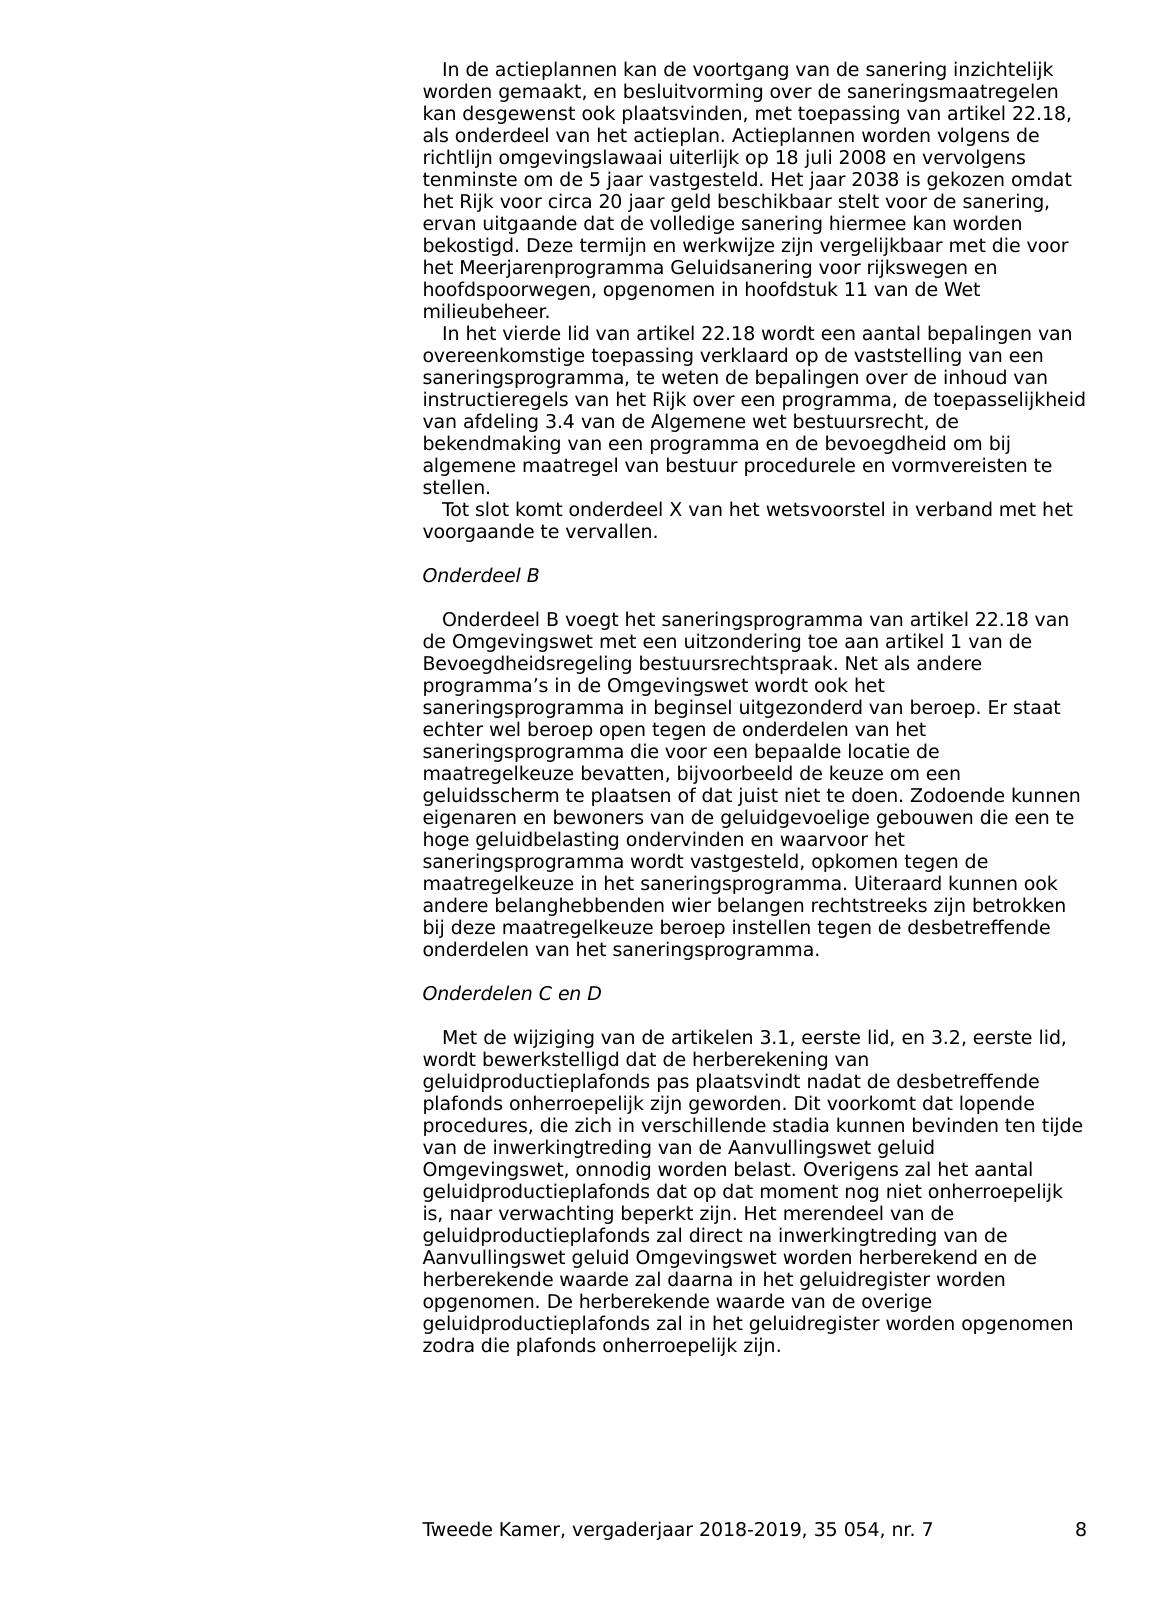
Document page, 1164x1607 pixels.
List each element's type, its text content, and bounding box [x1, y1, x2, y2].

text Tot slot komt onderdeel X van het wetsvoorstel in verband met het voorgaande te vervallen. [422, 499, 1087, 543]
text In de actieplannen kan de voortgang van de sanering inzichtelijk worden gemaakt, en besluitvorming over de saneringsmaatregelen kan desgewenst ook plaatsvinden, met toepassing van artikel 22.18, als onderdeel van het actieplan. Actieplannen worden volgens de richtlijn omgevingslawaai uiterlijk op 18 juli 2008 en vervolgens tenminste om de 5 jaar vastgesteld. Het jaar 2038 is gekozen omdat het Rijk voor circa 20 jaar geld beschikbaar stelt voor de sanering, ervan uitgaande dat de volledige sanering hiermee kan worden bekostigd. Deze termijn en werkwijze zijn vergelijkbaar met die voor het Meerjarenprogramma Geluidsanering voor rijkswegen en hoofdspoorwegen, opgenomen in hoofdstuk 11 van de Wet milieubeheer. [422, 59, 1087, 323]
text In het vierde lid van artikel 22.18 wordt een aantal bepalingen van overeenkomstige toepassing verklaard op de vaststelling van een saneringsprogramma, te weten de bepalingen over de inhoud van instructieregels van het Rijk over een programma, de toepasselijkheid van afdeling 3.4 van de Algemene wet bestuursrecht, de bekendmaking van een programma en de bevoegdheid om bij algemene maatregel van bestuur procedurele en vormvereisten te stellen. [422, 323, 1087, 499]
text Met de wijziging van de artikelen 3.1, eerste lid, en 3.2, eerste lid, wordt bewerkstelligd dat de herberekening van geluidproductieplafonds pas plaatsvindt nadat de desbetreffende plafonds onherroepelijk zijn geworden. Dit voorkomt dat lopende procedures, die zich in verschillende stadia kunnen bevinden ten tijde van de inwerkingtreding van de Aanvullingswet geluid Omgevingswet, onnodig worden belast. Overigens zal het aantal geluidproductieplafonds dat op dat moment nog niet onherroepelijk is, naar verwachting beperkt zijn. Het merendeel van de geluidproductieplafonds zal direct na inwerkingtreding van de Aanvullingswet geluid Omgevingswet worden herberekend en de herberekende waarde zal daarna in het geluidregister worden opgenomen. De herberekende waarde van de overige geluidproductieplafonds zal in het geluidregister worden opgenomen zodra die plafonds onherroepelijk zijn. [422, 1027, 1087, 1357]
subtitle Onderdelen C en D [422, 983, 1087, 1005]
subtitle Onderdeel B [422, 565, 1087, 587]
text Onderdeel B voegt het saneringsprogramma van artikel 22.18 van de Omgevingswet met een uitzondering toe aan artikel 1 van de Bevoegdheidsregeling bestuursrechtspraak. Net als andere programma’s in de Omgevingswet wordt ook het saneringsprogramma in beginsel uitgezonderd van beroep. Er staat echter wel beroep open tegen de onderdelen van het saneringsprogramma die voor een bepaalde locatie de maatregelkeuze bevatten, bijvoorbeeld de keuze om een geluidsscherm te plaatsen of dat juist niet te doen. Zodoende kunnen eigenaren en bewoners van de geluidgevoelige gebouwen die een te hoge geluidbelasting ondervinden en waarvoor het saneringsprogramma wordt vastgesteld, opkomen tegen de maatregelkeuze in het saneringsprogramma. Uiteraard kunnen ook andere belanghebbenden wier belangen rechtstreeks zijn betrokken bij deze maatregelkeuze beroep instellen tegen de desbetreffende onderdelen van het saneringsprogramma. [422, 609, 1087, 961]
